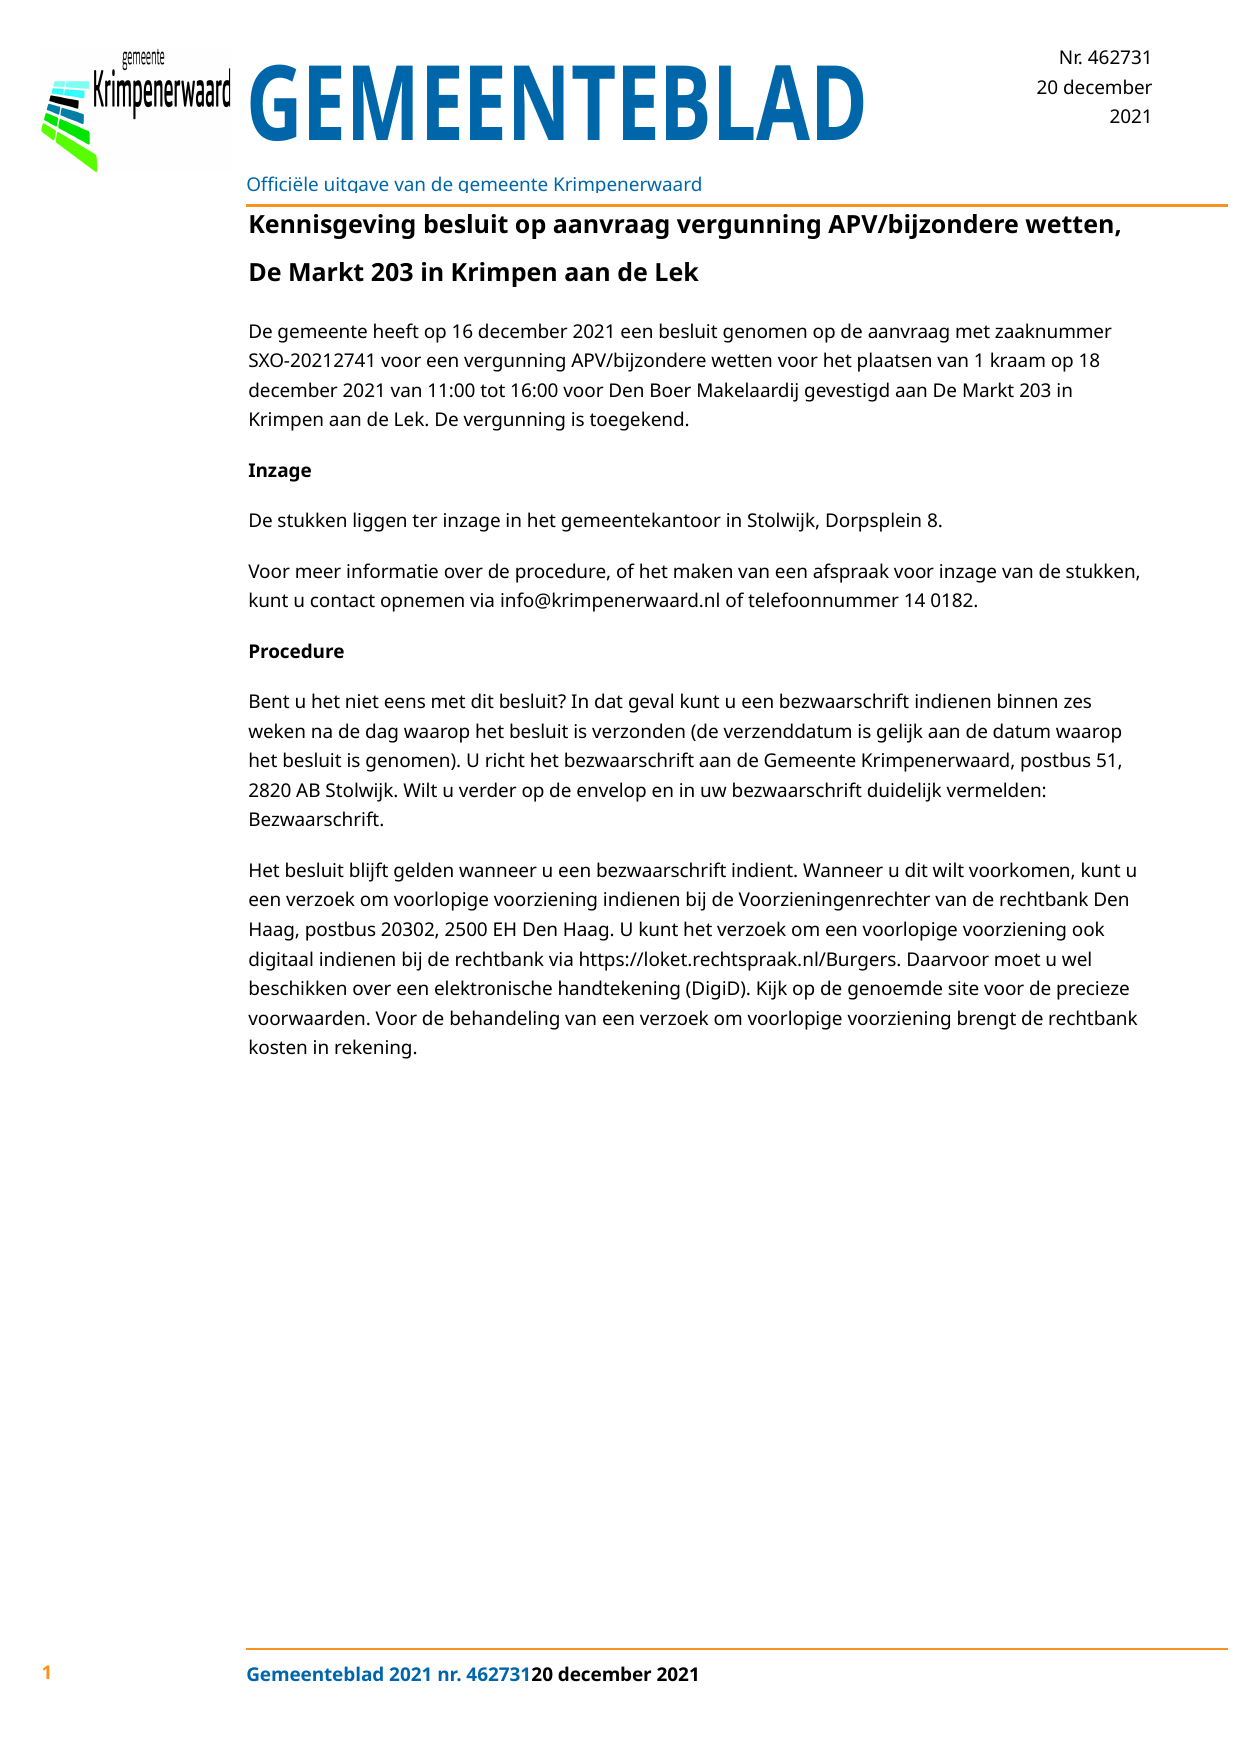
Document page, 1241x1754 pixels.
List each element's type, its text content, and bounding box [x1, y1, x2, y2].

text De gemeente heeft op 16 december 2021 een besluit genomen op de aanvraag met zaaknummer SXO-20212741 voor een vergunning APV/bijzondere wetten voor het plaatsen van 1 kraam op 18 december 2021 van 11:00 tot 16:00 voor Den Boer Makelaardij gevestigd aan De Markt 203 in Krimpen aan de Lek. De vergunning is toegekend. [248, 318, 1152, 432]
text Inzage [248, 457, 1152, 483]
text Het besluit blijft gelden wanneer u een bezwaarschrift indient. Wanneer u dit wilt voorkomen, kunt u een verzoek om voorlopige voorziening indienen bij de Voorzieningenrechter van de rechtbank Den Haag, postbus 20302, 2500 EH Den Haag. U kunt het verzoek om een voorlopige voorziening ook digitaal indienen bij de rechtbank via https://loket.rechtspraak.nl/Burgers. Daarvoor moet u wel beschikken over een elektronische handtekening (DigiD). Kijk op de genoemde site voor de precieze voorwaarden. Voor de behandeling van een verzoek om voorlopige voorziening brengt de rechtbank kosten in rekening. [248, 857, 1152, 1060]
text Kennisgeving besluit op aanvraag vergunning APV/bijzondere wetten, De Markt 203 in Krimpen aan de Lek [248, 207, 1152, 288]
picture [41, 47, 231, 172]
text Procedure [248, 638, 1152, 664]
text De stukken liggen ter inzage in het gemeentekantoor in Stolwijk, Dorpsplein 8. [248, 507, 1152, 533]
text Voor meer informatie over de procedure, of het maken van een afspraak voor inzage van de stukken, kunt u contact opnemen via info@krimpenerwaard.nl of telefoonnummer 14 0182. [248, 558, 1152, 613]
text Bent u het niet eens met dit besluit? In dat geval kunt u een bezwaarschrift indienen binnen zes weken na de dag waarop het besluit is verzonden (de verzenddatum is gelijk aan de datum waarop het besluit is genomen). U richt het bezwaarschrift aan de Gemeente Krimpenerwaard, postbus 51, 2820 AB Stolwijk. Wilt u verder op de envelop en in uw bezwaarschrift duidelijk vermelden: Bezwaarschrift. [248, 688, 1152, 832]
